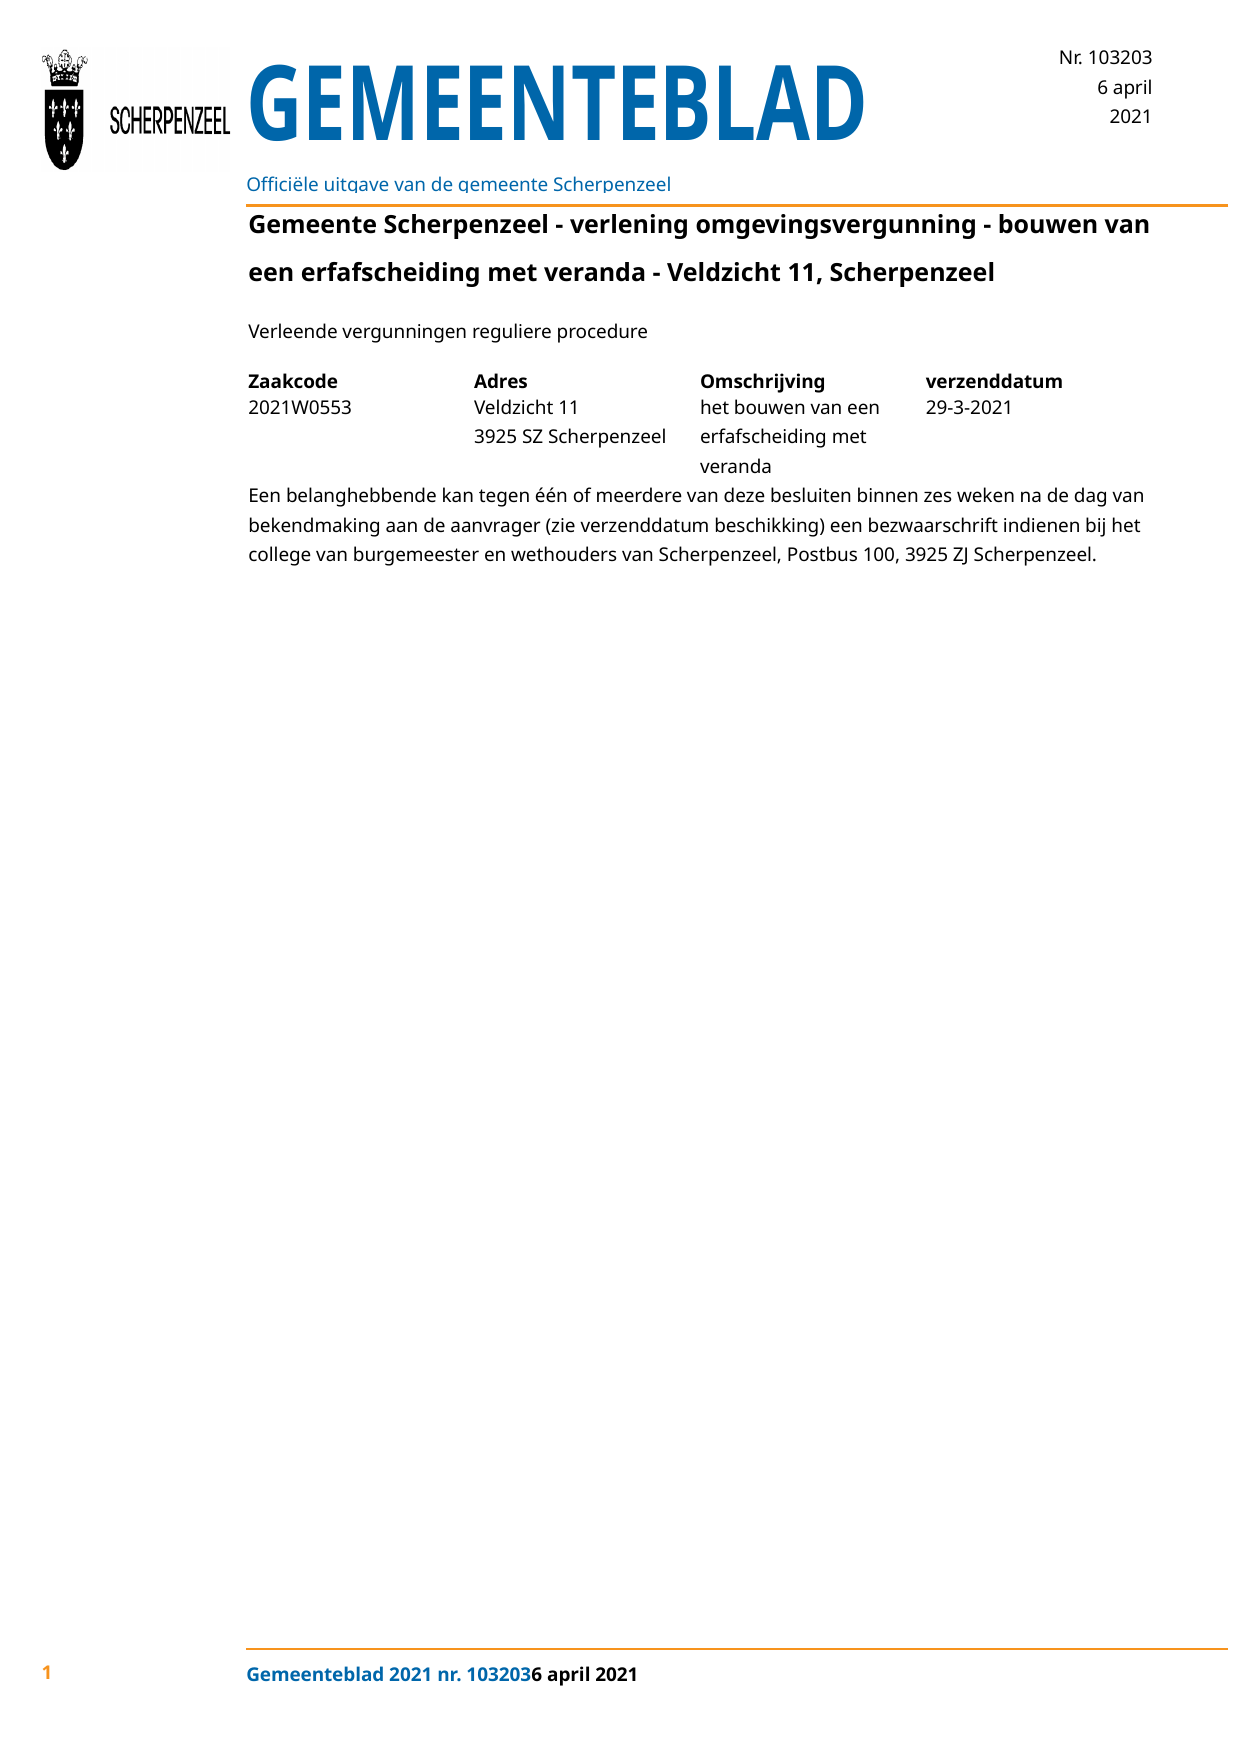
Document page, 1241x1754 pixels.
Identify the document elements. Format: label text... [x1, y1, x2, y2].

table_header Zaakcode [248, 369, 474, 394]
table_cell Veldzicht 11 3925 SZ Scherpenzeel [474, 394, 700, 479]
text Een belanghebbende kan tegen één of meerdere van deze besluiten binnen zes weken na de dag van bekendmaking aan de aanvrager (zie verzenddatum beschikking) een bezwaarschrift indienen bij het college van burgemeester en wethouders van Scherpenzeel, Postbus 100, 3925 ZJ Scherpenzeel. [248, 482, 1152, 567]
text Gemeente Scherpenzeel - verlening omgevingsvergunning - bouwen van een erfafscheiding met veranda - Veldzicht 11, Scherpenzeel [248, 207, 1152, 288]
table_cell 2021W0553 [248, 394, 474, 479]
table_cell het bouwen van een erfafscheiding met veranda [700, 394, 926, 479]
text Verleende vergunningen reguliere procedure [248, 318, 1152, 344]
table_cell 29-3-2021 [926, 394, 1152, 479]
table_header Adres [474, 369, 700, 394]
picture [41, 47, 231, 172]
table_header Omschrijving [700, 369, 926, 394]
table_header verzenddatum [926, 369, 1152, 394]
